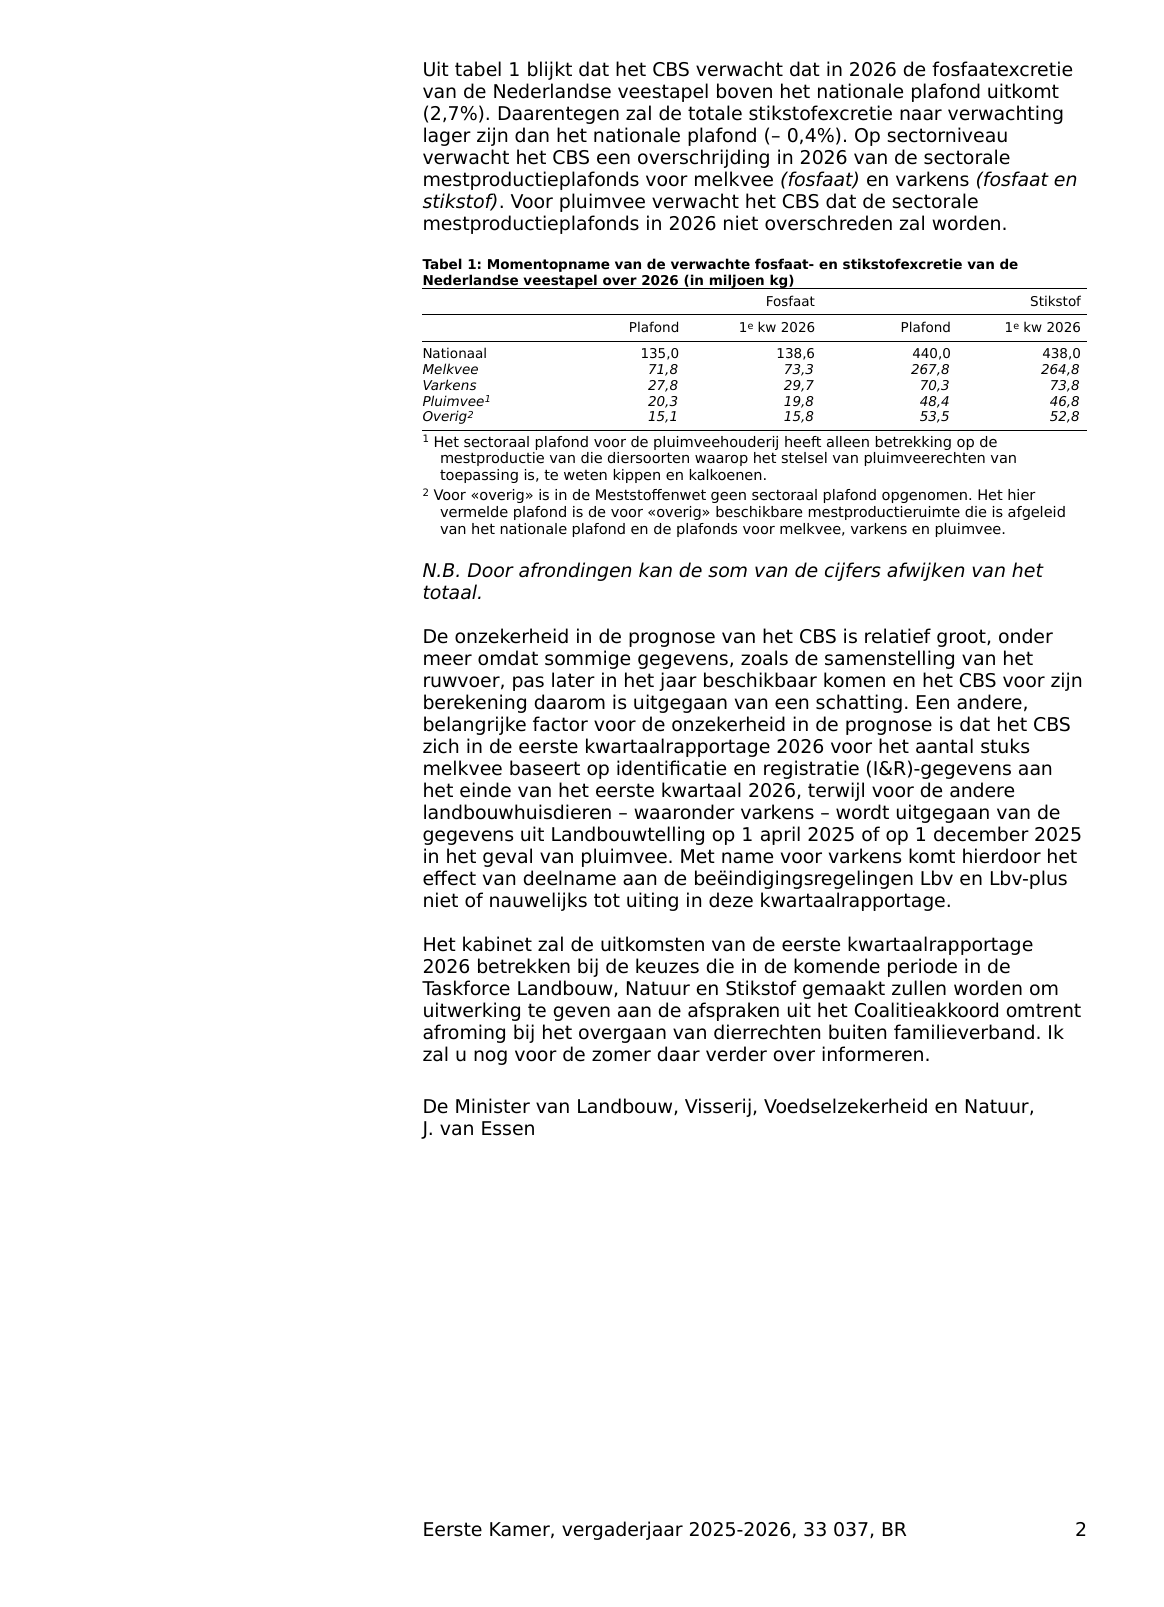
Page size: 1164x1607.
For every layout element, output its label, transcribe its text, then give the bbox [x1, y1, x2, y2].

text De onzekerheid in de prognose van het CBS is relatief groot, onder meer omdat sommige gegevens, zoals de samenstelling van het ruwvoer, pas later in het jaar beschikbaar komen en het CBS voor zijn berekening daarom is uitgegaan van een schatting. Een andere, belangrijke factor voor de onzekerheid in de prognose is dat het CBS zich in de eerste kwartaalrapportage 2026 voor het aantal stuks melkvee baseert op identificatie en registratie (I&R)-gegevens aan het einde van het eerste kwartaal 2026, terwijl voor de andere landbouwhuisdieren – waaronder varkens – wordt uitgegaan van de gegevens uit Landbouwtelling op 1 april 2025 of op 1 december 2025 in het geval van pluimvee. Met name voor varkens komt hierdoor het effect van deelname aan de beëindigingsregelingen Lbv en Lbv-plus niet of nauwelijks tot uiting in deze kwartaalrapportage. [422, 626, 1087, 912]
table_cell 71,8 [549, 362, 685, 378]
table_cell 52,8 [957, 409, 1087, 429]
table_cell 1e kw 2026 [957, 315, 1087, 341]
table_cell 73,8 [957, 378, 1087, 393]
table_cell Varkens [422, 378, 549, 393]
table_cell 264,8 [957, 362, 1087, 378]
table_cell Stikstof [821, 289, 1087, 314]
table_cell [422, 315, 549, 341]
table_cell Melkvee [422, 362, 549, 378]
table_cell Pluimvee1 [422, 394, 549, 409]
table_cell 70,3 [821, 378, 957, 393]
table_cell 440,0 [821, 342, 957, 362]
table_cell 267,8 [821, 362, 957, 378]
table_cell 29,7 [685, 378, 821, 393]
table_cell Fosfaat [549, 289, 821, 314]
table_cell 138,6 [685, 342, 821, 362]
text Uit tabel 1 blijkt dat het CBS verwacht dat in 2026 de fosfaatexcretie van de Nederlandse veestapel boven het nationale plafond uitkomt (2,7%). Daarentegen zal de totale stikstofexcretie naar verwachting lager zijn dan het nationale plafond (– 0,4%). Op sectorniveau verwacht het CBS een overschrijding in 2026 van de sectorale mestproductieplafonds voor melkvee (fosfaat) en varkens (fosfaat en stikstof). Voor pluimvee verwacht het CBS dat de sectorale mestproductieplafonds in 2026 niet overschreden zal worden. [422, 59, 1087, 235]
table_cell 15,1 [549, 409, 685, 429]
table_cell Plafond [549, 315, 685, 341]
table_cell 19,8 [685, 394, 821, 409]
table_cell 53,5 [821, 409, 957, 429]
table_cell 1e kw 2026 [685, 315, 821, 341]
table_header Tabel 1: Momentopname van de verwachte fosfaat- en stikstofexcretie van de Nederlandse veestapel over 2026 (in miljoen kg) [422, 257, 1087, 288]
table_cell 1 Het sectoraal plafond voor de pluimveehouderij heeft alleen betrekking op de mestproductie van die diersoorten waarop het stelsel van pluimveerechten van toepassing is, te weten kippen en kalkoenen. 2 Voor «overig» is in de Meststoffenwet geen sectoraal plafond opgenomen. Het hier vermelde plafond is de voor «overig» beschikbare mestproductieruimte die is afgeleid van het nationale plafond en de plafonds voor melkvee, varkens en pluimvee. [422, 431, 1087, 538]
table_cell 46,8 [957, 394, 1087, 409]
table_cell [422, 289, 549, 314]
table_cell 20,3 [549, 394, 685, 409]
table_cell Plafond [821, 315, 957, 341]
table_cell 438,0 [957, 342, 1087, 362]
text De Minister van Landbouw, Visserij, Voedselzekerheid en Natuur, J. van Essen [422, 1096, 1087, 1140]
table_cell 15,8 [685, 409, 821, 429]
text N.B. Door afrondingen kan de som van de cijfers afwijken van het totaal. [422, 560, 1087, 604]
table_cell 27,8 [549, 378, 685, 393]
table_cell 48,4 [821, 394, 957, 409]
table_cell Nationaal [422, 342, 549, 362]
table_cell Overig2 [422, 409, 549, 429]
table_cell 73,3 [685, 362, 821, 378]
text Het kabinet zal de uitkomsten van de eerste kwartaalrapportage 2026 betrekken bij de keuzes die in de komende periode in de Taskforce Landbouw, Natuur en Stikstof gemaakt zullen worden om uitwerking te geven aan de afspraken uit het Coalitieakkoord omtrent afroming bij het overgaan van dierrechten buiten familieverband. Ik zal u nog voor de zomer daar verder over informeren. [422, 934, 1087, 1066]
table_cell 135,0 [549, 342, 685, 362]
